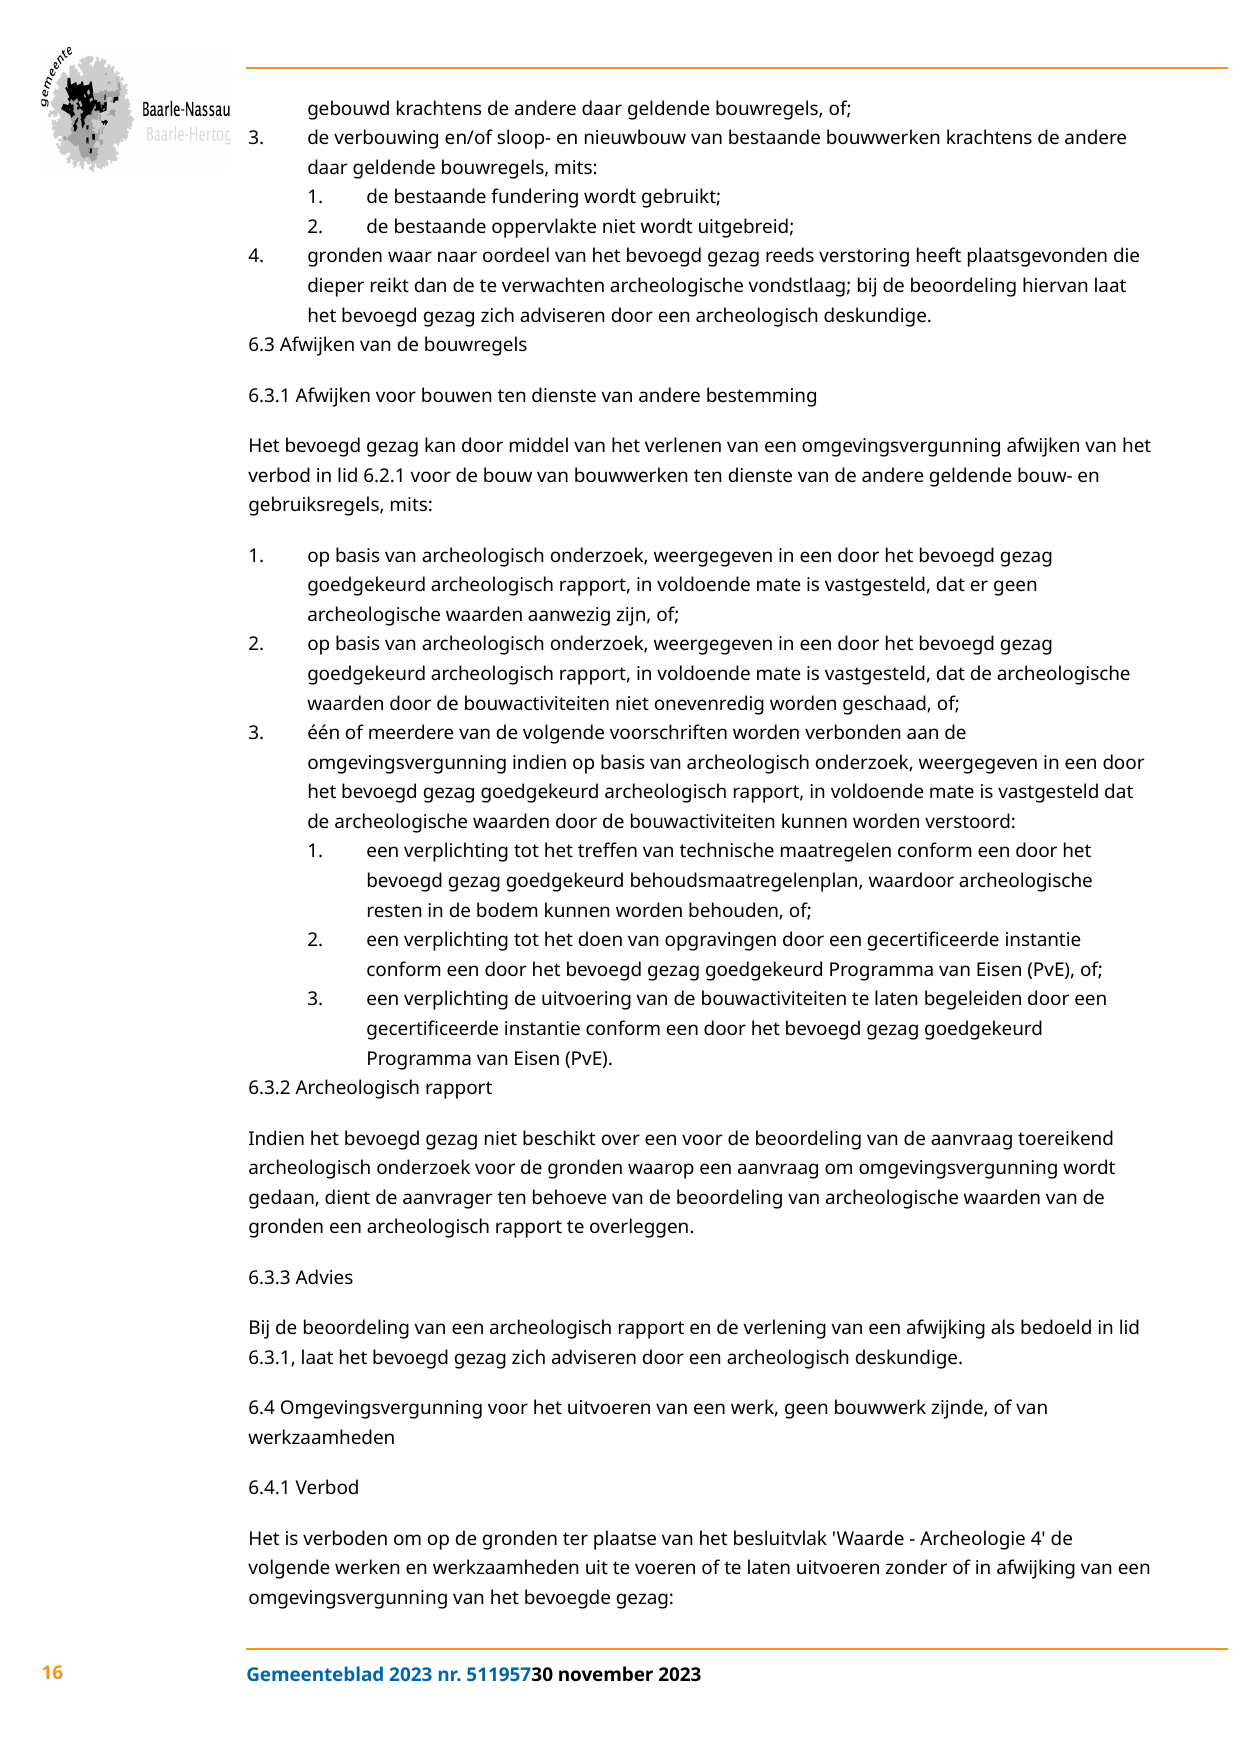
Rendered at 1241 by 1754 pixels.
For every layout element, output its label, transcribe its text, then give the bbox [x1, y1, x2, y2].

list een verplichting de uitvoering van de bouwactiviteiten te laten begeleiden door een gecertificeerde instantie conform een door het bevoegd gezag goedgekeurd Programma van Eisen (PvE). [307, 986, 1152, 1071]
list gronden waar naar oordeel van het bevoegd gezag reeds verstoring heeft plaatsgevonden die dieper reikt dan de te verwachten archeologische vondstlaag; bij de beoordeling hiervan laat het bevoegd gezag zich adviseren door een archeologisch deskundige. [248, 243, 1152, 328]
text Het is verboden om op de gronden ter plaatse van het besluitvlak 'Waarde - Archeologie 4' de volgende werken en werkzaamheden uit te voeren of te laten uitvoeren zonder of in afwijking van een omgevingsvergunning van het bevoegde gezag: [248, 1525, 1152, 1610]
text Bij de beoordeling van een archeologisch rapport en de verlening van een afwijking als bedoeld in lid 6.3.1, laat het bevoegd gezag zich adviseren door een archeologisch deskundige. [248, 1314, 1152, 1370]
list een verplichting tot het treffen van technische maatregelen conform een door het bevoegd gezag goedgekeurd behoudsmaatregelenplan, waardoor archeologische resten in de bodem kunnen worden behouden, of; [307, 838, 1152, 923]
text 6.3.3 Advies [248, 1264, 1152, 1290]
list op basis van archeologisch onderzoek, weergegeven in een door het bevoegd gezag goedgekeurd archeologisch rapport, in voldoende mate is vastgesteld, dat er geen archeologische waarden aanwezig zijn, of; [248, 542, 1152, 627]
list gebouwd krachtens de andere daar geldende bouwregels, of; [248, 95, 1152, 121]
text 6.4 Omgevingsvergunning voor het uitvoeren van een werk, geen bouwwerk zijnde, of van werkzaamheden [248, 1394, 1152, 1450]
text 6.3 Afwijken van de bouwregels [248, 331, 1152, 357]
list een verplichting tot het doen van opgravingen door een gecertificeerde instantie conform een door het bevoegd gezag goedgekeurd Programma van Eisen (PvE), of; [307, 926, 1152, 982]
text Het bevoegd gezag kan door middel van het verlenen van een omgevingsvergunning afwijken van het verbod in lid 6.2.1 voor de bouw van bouwwerken ten dienste van de andere geldende bouw- en gebruiksregels, mits: [248, 432, 1152, 517]
text Indien het bevoegd gezag niet beschikt over een voor de beoordeling van de aanvraag toereikend archeologisch onderzoek voor de gronden waarop een aanvraag om omgevingsvergunning wordt gedaan, dient de aanvrager ten behoeve van de beoordeling van archeologische waarden van de gronden een archeologisch rapport te overleggen. [248, 1125, 1152, 1239]
list de bestaande oppervlakte niet wordt uitgebreid; [307, 213, 1152, 239]
text 6.3.2 Archeologisch rapport [248, 1074, 1152, 1100]
text 6.4.1 Verbod [248, 1474, 1152, 1500]
list één of meerdere van de volgende voorschriften worden verbonden aan de omgevingsvergunning indien op basis van archeologisch onderzoek, weergegeven in een door het bevoegd gezag goedgekeurd archeologisch rapport, in voldoende mate is vastgesteld dat de archeologische waarden door de bouwactiviteiten kunnen worden verstoord: [248, 719, 1152, 834]
list de verbouwing en/of sloop- en nieuwbouw van bestaande bouwwerken krachtens de andere daar geldende bouwregels, mits: [248, 124, 1152, 180]
list op basis van archeologisch onderzoek, weergegeven in een door het bevoegd gezag goedgekeurd archeologisch rapport, in voldoende mate is vastgesteld, dat de archeologische waarden door de bouwactiviteiten niet onevenredig worden geschaad, of; [248, 631, 1152, 716]
text 6.3.1 Afwijken voor bouwen ten dienste van andere bestemming [248, 382, 1152, 408]
picture [41, 47, 231, 172]
list de bestaande fundering wordt gebruikt; [307, 183, 1152, 209]
